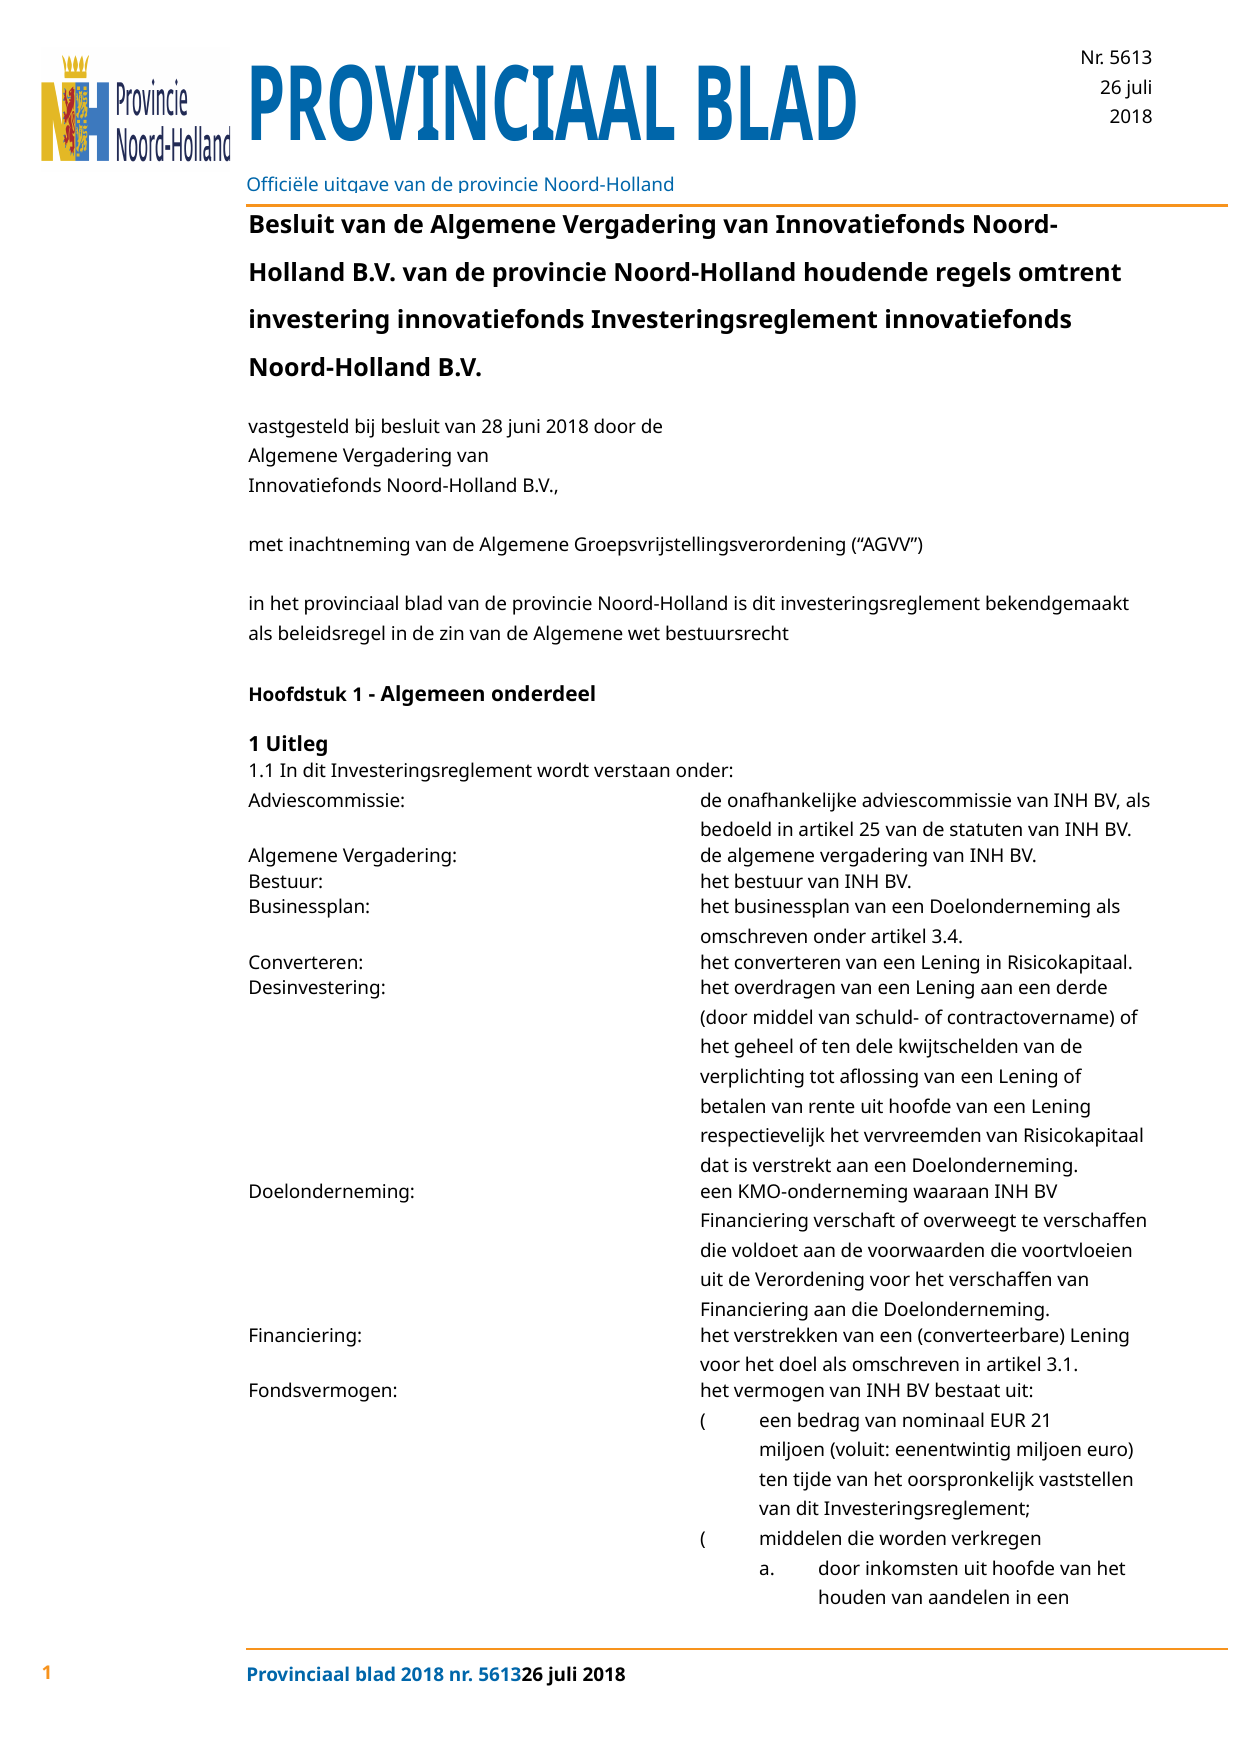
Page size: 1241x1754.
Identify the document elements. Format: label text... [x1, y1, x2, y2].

table_cell Algemene Vergadering: [248, 842, 700, 868]
table_cell Fondsvermogen: [248, 1377, 700, 1610]
text vastgesteld bij besluit van 28 juni 2018 door de [248, 413, 1152, 439]
table_cell Doelonderneming: [248, 1178, 700, 1322]
table_cell het overdragen van een Lening aan een derde (door middel van schuld- of contractovername) of het geheel of ten dele kwijtschelden van de verplichting tot aflossing van een Lening of betalen van rente uit hoofde van een Lening respectievelijk het vervreemden van Risicokapitaal dat is verstrekt aan een Doelonderneming. [700, 975, 1152, 1178]
text 1.1 In dit Investeringsreglement wordt verstaan onder: [248, 757, 1152, 783]
table_cell de algemene vergadering van INH BV. [700, 842, 1152, 868]
text 1 Uitleg [248, 729, 1152, 757]
picture [41, 47, 231, 172]
text Innovatiefonds Noord-Holland B.V., [248, 472, 1152, 498]
table_cell Desinvestering: [248, 975, 700, 1178]
text in het provinciaal blad van de provincie Noord-Holland is dit investeringsreglement bekendgemaakt als beleidsregel in de zin van de Algemene wet bestuursrecht [248, 591, 1152, 646]
text Hoofdstuk 1 - Algemeen onderdeel [248, 679, 1152, 708]
table_cell het bestuur van INH BV. [700, 868, 1152, 893]
text Algemene Vergadering van [248, 443, 1152, 468]
table_cell Converteren: [248, 949, 700, 974]
table_cell het businessplan van een Doelonderneming als omschreven onder artikel 3.4. [700, 894, 1152, 949]
table_cell het converteren van een Lening in Risicokapitaal. [700, 949, 1152, 974]
table_cell een KMO-onderneming waaraan INH BV Financiering verschaft of overweegt te verschaffen die voldoet aan de voorwaarden die voortvloeien uit de Verordening voor het verschaffen van Financiering aan die Doelonderneming. [700, 1178, 1152, 1322]
table_cell Financiering: [248, 1322, 700, 1377]
table_cell het verstrekken van een (converteerbare) Lening voor het doel als omschreven in artikel 3.1. [700, 1322, 1152, 1377]
table_cell Businessplan: [248, 894, 700, 949]
table_cell het vermogen van INH BV bestaat uit: een bedrag van nominaal EUR 21 miljoen (voluit: eenentwintig miljoen euro) ten tijde van het oorspronkelijk vaststellen van dit Investeringsreglement; middelen die worden verkregen door inkomsten uit hoofde van het houden van aandelen in een [700, 1377, 1152, 1610]
text met inachtneming van de Algemene Groepsvrijstellingsverordening (“AGVV”) [248, 531, 1152, 557]
table_header Adviescommissie: [248, 787, 700, 842]
table_header de onafhankelijke adviescommissie van INH BV, als bedoeld in artikel 25 van de statuten van INH BV. [700, 787, 1152, 842]
table_cell Bestuur: [248, 868, 700, 893]
text Besluit van de Algemene Vergadering van Innovatiefonds Noord-Holland B.V. van de provincie Noord-Holland houdende regels omtrent investering innovatiefonds Investeringsreglement innovatiefonds Noord-Holland B.V. [248, 207, 1152, 384]
